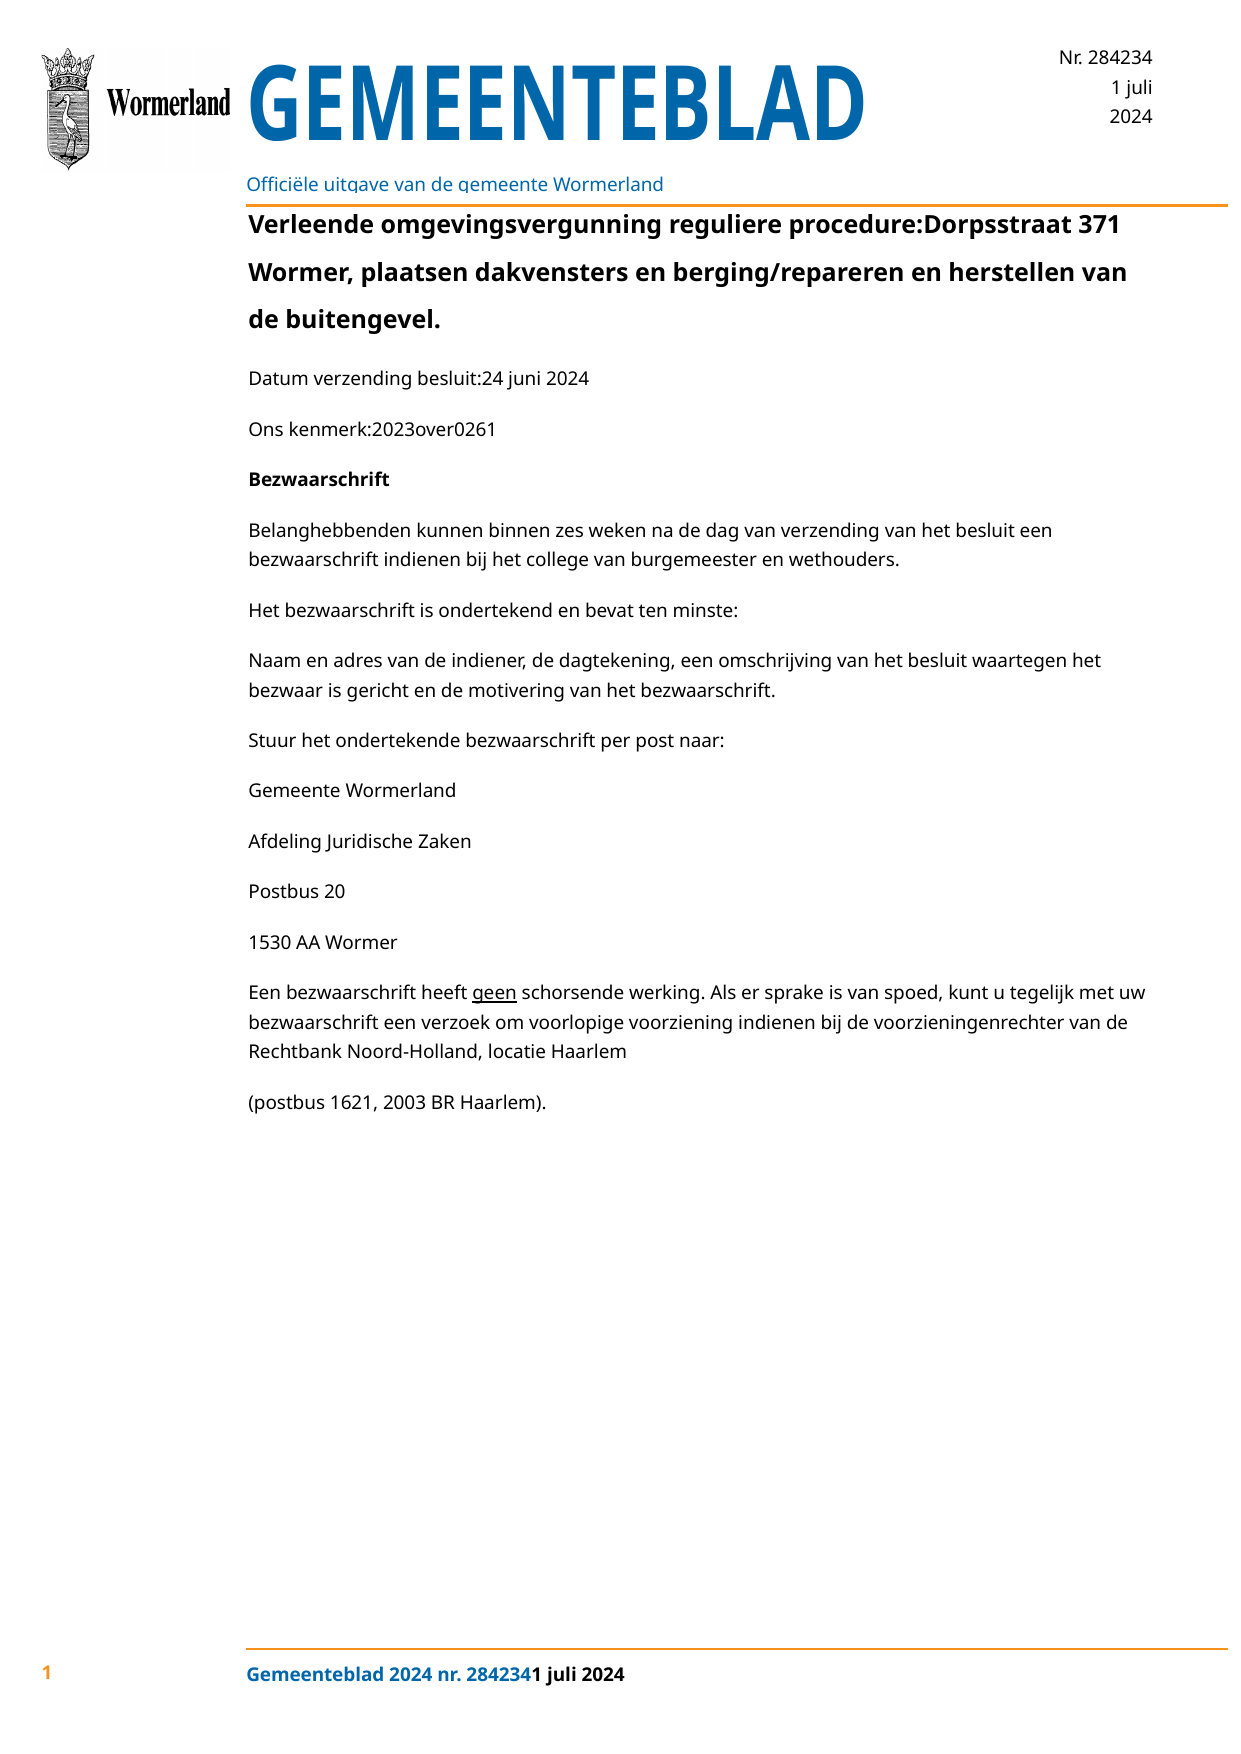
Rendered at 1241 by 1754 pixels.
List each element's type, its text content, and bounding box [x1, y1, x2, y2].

text Datum verzending besluit:24 juni 2024 [248, 366, 1152, 391]
text (postbus 1621, 2003 BR Haarlem). [248, 1089, 1152, 1114]
text Bezwaarschrift [248, 466, 1152, 492]
text Stuur het ondertekende bezwaarschrift per post naar: [248, 727, 1152, 753]
text Het bezwaarschrift is ondertekend en bevat ten minste: [248, 597, 1152, 622]
text Afdeling Juridische Zaken [248, 828, 1152, 854]
text 1530 AA Wormer [248, 929, 1152, 954]
text Ons kenmerk:2023over0261 [248, 416, 1152, 442]
text Een bezwaarschrift heeft geen schorsende werking. Als er sprake is van spoed, kunt u tegelijk met uw bezwaarschrift een verzoek om voorlopige voorziening indienen bij de voorzieningenrechter van de Rechtbank Noord-Holland, locatie Haarlem [248, 979, 1152, 1064]
picture [41, 47, 231, 172]
text Gemeente Wormerland [248, 778, 1152, 803]
text Verleende omgevingsvergunning reguliere procedure:Dorpsstraat 371 Wormer, plaatsen dakvensters en berging/repareren en herstellen van de buitengevel. [248, 207, 1152, 336]
text Belanghebbenden kunnen binnen zes weken na de dag van verzending van het besluit een bezwaarschrift indienen bij het college van burgemeester en wethouders. [248, 517, 1152, 572]
text Naam en adres van de indiener, de dagtekening, een omschrijving van het besluit waartegen het bezwaar is gericht en de motivering van het bezwaarschrift. [248, 647, 1152, 702]
text Postbus 20 [248, 878, 1152, 904]
